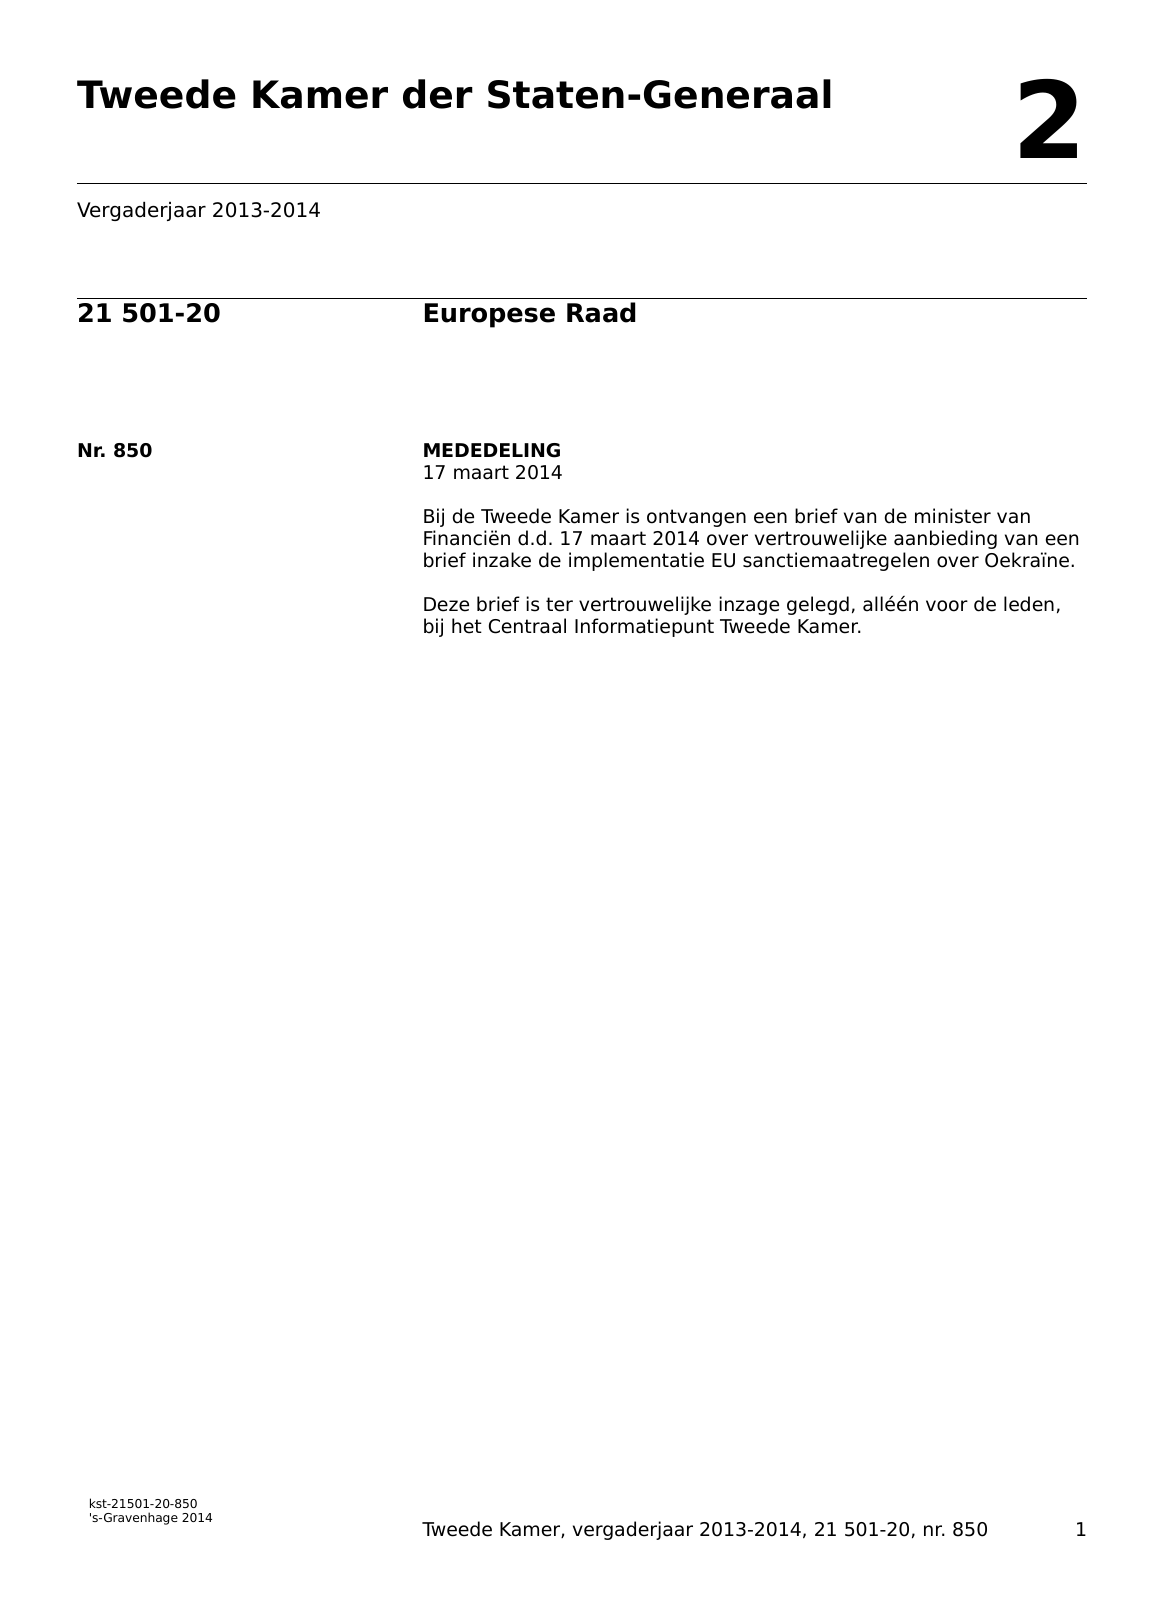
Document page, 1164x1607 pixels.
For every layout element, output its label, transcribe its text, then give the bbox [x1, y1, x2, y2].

table_header 2 [886, 59, 1087, 183]
table_cell Vergaderjaar 2013-2014 [77, 184, 1087, 298]
text Deze brief is ter vertrouwelijke inzage gelegd, alléén voor de leden, bij het Centraal Informatiepunt Tweede Kamer. [422, 594, 1087, 638]
text 's-Gravenhage 2014 [88, 1511, 323, 1525]
text kst-21501-20-850 [88, 1497, 323, 1511]
table_header Tweede Kamer der Staten-Generaal [77, 59, 886, 183]
subtitle 21 501-20 Europese Raad [77, 299, 1087, 329]
subtitle Nr. 850 MEDEDELING [77, 440, 1087, 462]
text 17 maart 2014 [422, 462, 1087, 484]
text Bij de Tweede Kamer is ontvangen een brief van de minister van Financiën d.d. 17 maart 2014 over vertrouwelijke aanbieding van een brief inzake de implementatie EU sanctiemaatregelen over Oekraïne. [422, 506, 1087, 572]
